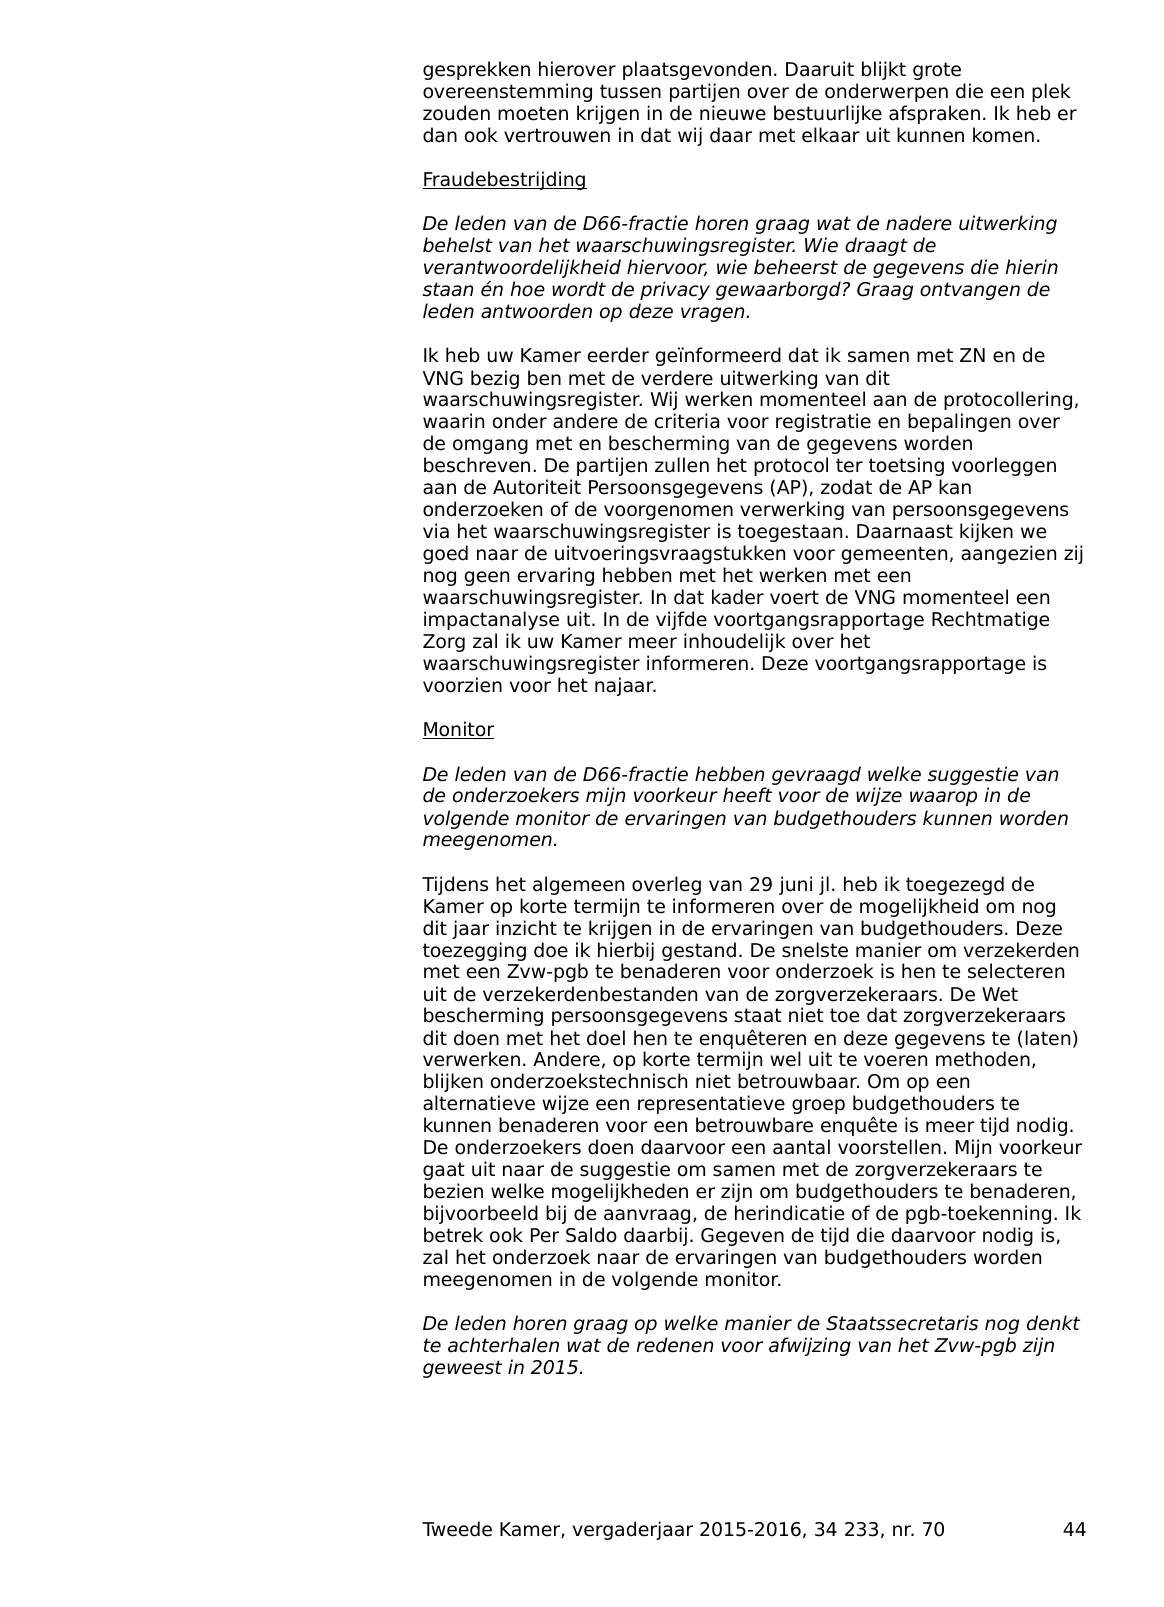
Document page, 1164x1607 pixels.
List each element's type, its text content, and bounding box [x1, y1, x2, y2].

subtitle Monitor [422, 719, 1087, 741]
text De leden van de D66-fractie hebben gevraagd welke suggestie van de onderzoekers mijn voorkeur heeft voor de wijze waarop in de volgende monitor de ervaringen van budgethouders kunnen worden meegenomen. [422, 763, 1087, 851]
text Tijdens het algemeen overleg van 29 juni jl. heb ik toegezegd de Kamer op korte termijn te informeren over de mogelijkheid om nog dit jaar inzicht te krijgen in de ervaringen van budgethouders. Deze toezegging doe ik hierbij gestand. De snelste manier om verzekerden met een Zvw-pgb te benaderen voor onderzoek is hen te selecteren uit de verzekerdenbestanden van de zorgverzekeraars. De Wet bescherming persoonsgegevens staat niet toe dat zorgverzekeraars dit doen met het doel hen te enquêteren en deze gegevens te (laten) verwerken. Andere, op korte termijn wel uit te voeren methoden, blijken onderzoekstechnisch niet betrouwbaar. Om op een alternatieve wijze een representatieve groep budgethouders te kunnen benaderen voor een betrouwbare enquête is meer tijd nodig. De onderzoekers doen daarvoor een aantal voorstellen. Mijn voorkeur gaat uit naar de suggestie om samen met de zorgverzekeraars te bezien welke mogelijkheden er zijn om budgethouders te benaderen, bijvoorbeeld bij de aanvraag, de herindicatie of de pgb-toekenning. Ik betrek ook Per Saldo daarbij. Gegeven de tijd die daarvoor nodig is, zal het onderzoek naar de ervaringen van budgethouders worden meegenomen in de volgende monitor. [422, 873, 1087, 1291]
text Ik heb uw Kamer eerder geïnformeerd dat ik samen met ZN en de VNG bezig ben met de verdere uitwerking van dit waarschuwingsregister. Wij werken momenteel aan de protocollering, waarin onder andere de criteria voor registratie en bepalingen over de omgang met en bescherming van de gegevens worden beschreven. De partijen zullen het protocol ter toetsing voorleggen aan de Autoriteit Persoonsgegevens (AP), zodat de AP kan onderzoeken of de voorgenomen verwerking van persoonsgegevens via het waarschuwingsregister is toegestaan. Daarnaast kijken we goed naar de uitvoeringsvraagstukken voor gemeenten, aangezien zij nog geen ervaring hebben met het werken met een waarschuwingsregister. In dat kader voert de VNG momenteel een impactanalyse uit. In de vijfde voortgangsrapportage Rechtmatige Zorg zal ik uw Kamer meer inhoudelijk over het waarschuwingsregister informeren. Deze voortgangsrapportage is voorzien voor het najaar. [422, 345, 1087, 697]
text De leden horen graag op welke manier de Staatssecretaris nog denkt te achterhalen wat de redenen voor afwijzing van het Zvw-pgb zijn geweest in 2015. [422, 1313, 1087, 1379]
subtitle Fraudebestrijding [422, 169, 1087, 191]
text gesprekken hierover plaatsgevonden. Daaruit blijkt grote overeenstemming tussen partijen over de onderwerpen die een plek zouden moeten krijgen in de nieuwe bestuurlijke afspraken. Ik heb er dan ook vertrouwen in dat wij daar met elkaar uit kunnen komen. [422, 59, 1087, 147]
text De leden van de D66-fractie horen graag wat de nadere uitwerking behelst van het waarschuwingsregister. Wie draagt de verantwoordelijkheid hiervoor, wie beheerst de gegevens die hierin staan én hoe wordt de privacy gewaarborgd? Graag ontvangen de leden antwoorden op deze vragen. [422, 213, 1087, 323]
